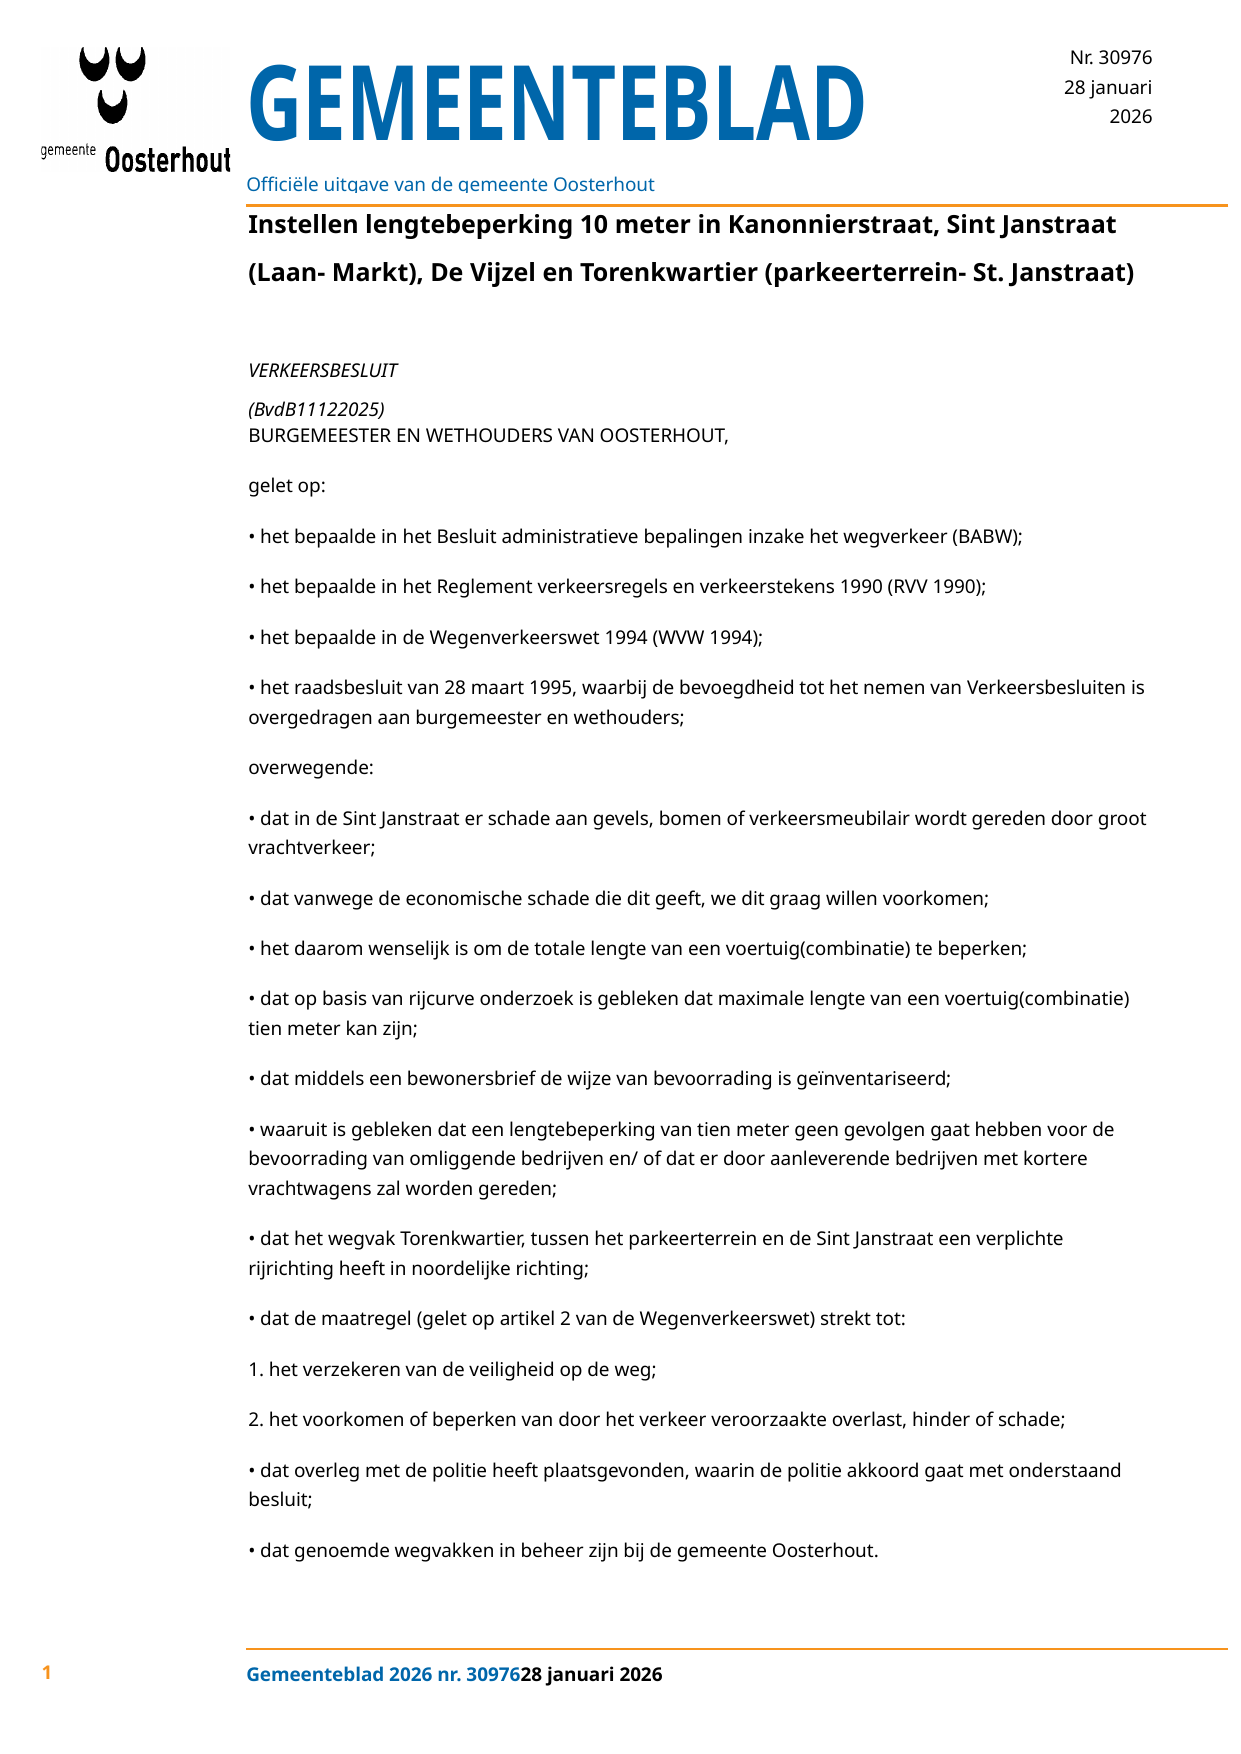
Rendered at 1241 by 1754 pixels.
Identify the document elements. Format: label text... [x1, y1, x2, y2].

text BURGEMEESTER EN WETHOUDERS VAN OOSTERHOUT, [248, 422, 1152, 448]
text • dat middels een bewonersbrief de wijze van bevoorrading is geïnventariseerd; [248, 1066, 1152, 1091]
text VERKEERSBESLUIT [248, 357, 1152, 383]
text • het daarom wenselijk is om de totale lengte van een voertuig(combinatie) te beperken; [248, 935, 1152, 961]
text • dat vanwege de economische schade die dit geeft, we dit graag willen voorkomen; [248, 885, 1152, 910]
text • het raadsbesluit van 28 maart 1995, waarbij de bevoegdheid tot het nemen van Verkeersbesluiten is overgedragen aan burgemeester en wethouders; [248, 674, 1152, 729]
text Instellen lengtebeperking 10 meter in Kanonnierstraat, Sint Janstraat (Laan- Markt), De Vijzel en Torenkwartier (parkeerterrein- St. Janstraat) [248, 207, 1152, 288]
picture [41, 47, 231, 172]
text (BvdB11122025) [248, 396, 1152, 422]
text • dat genoemde wegvakken in beheer zijn bij de gemeente Oosterhout. [248, 1537, 1152, 1562]
text • dat overleg met de politie heeft plaatsgevonden, waarin de politie akkoord gaat met onderstaand besluit; [248, 1457, 1152, 1512]
text • waaruit is gebleken dat een lengtebeperking van tien meter geen gevolgen gaat hebben voor de bevoorrading van omliggende bedrijven en/ of dat er door aanleverende bedrijven met kortere vrachtwagens zal worden gereden; [248, 1116, 1152, 1201]
text gelet op: [248, 473, 1152, 498]
text overwegende: [248, 754, 1152, 780]
text • dat op basis van rijcurve onderzoek is gebleken dat maximale lengte van een voertuig(combinatie) tien meter kan zijn; [248, 986, 1152, 1041]
text • dat het wegvak Torenkwartier, tussen het parkeerterrein en de Sint Janstraat een verplichte rijrichting heeft in noordelijke richting; [248, 1226, 1152, 1281]
text 1. het verzekeren van de veiligheid op de weg; [248, 1356, 1152, 1382]
text 2. het voorkomen of beperken van door het verkeer veroorzaakte overlast, hinder of schade; [248, 1406, 1152, 1432]
text • het bepaalde in de Wegenverkeerswet 1994 (WVW 1994); [248, 624, 1152, 649]
text • het bepaalde in het Besluit administratieve bepalingen inzake het wegverkeer (BABW); [248, 523, 1152, 549]
text • het bepaalde in het Reglement verkeersregels en verkeerstekens 1990 (RVV 1990); [248, 573, 1152, 599]
text • dat de maatregel (gelet op artikel 2 van de Wegenverkeerswet) strekt tot: [248, 1306, 1152, 1331]
text • dat in de Sint Janstraat er schade aan gevels, bomen of verkeersmeubilair wordt gereden door groot vrachtverkeer; [248, 805, 1152, 860]
